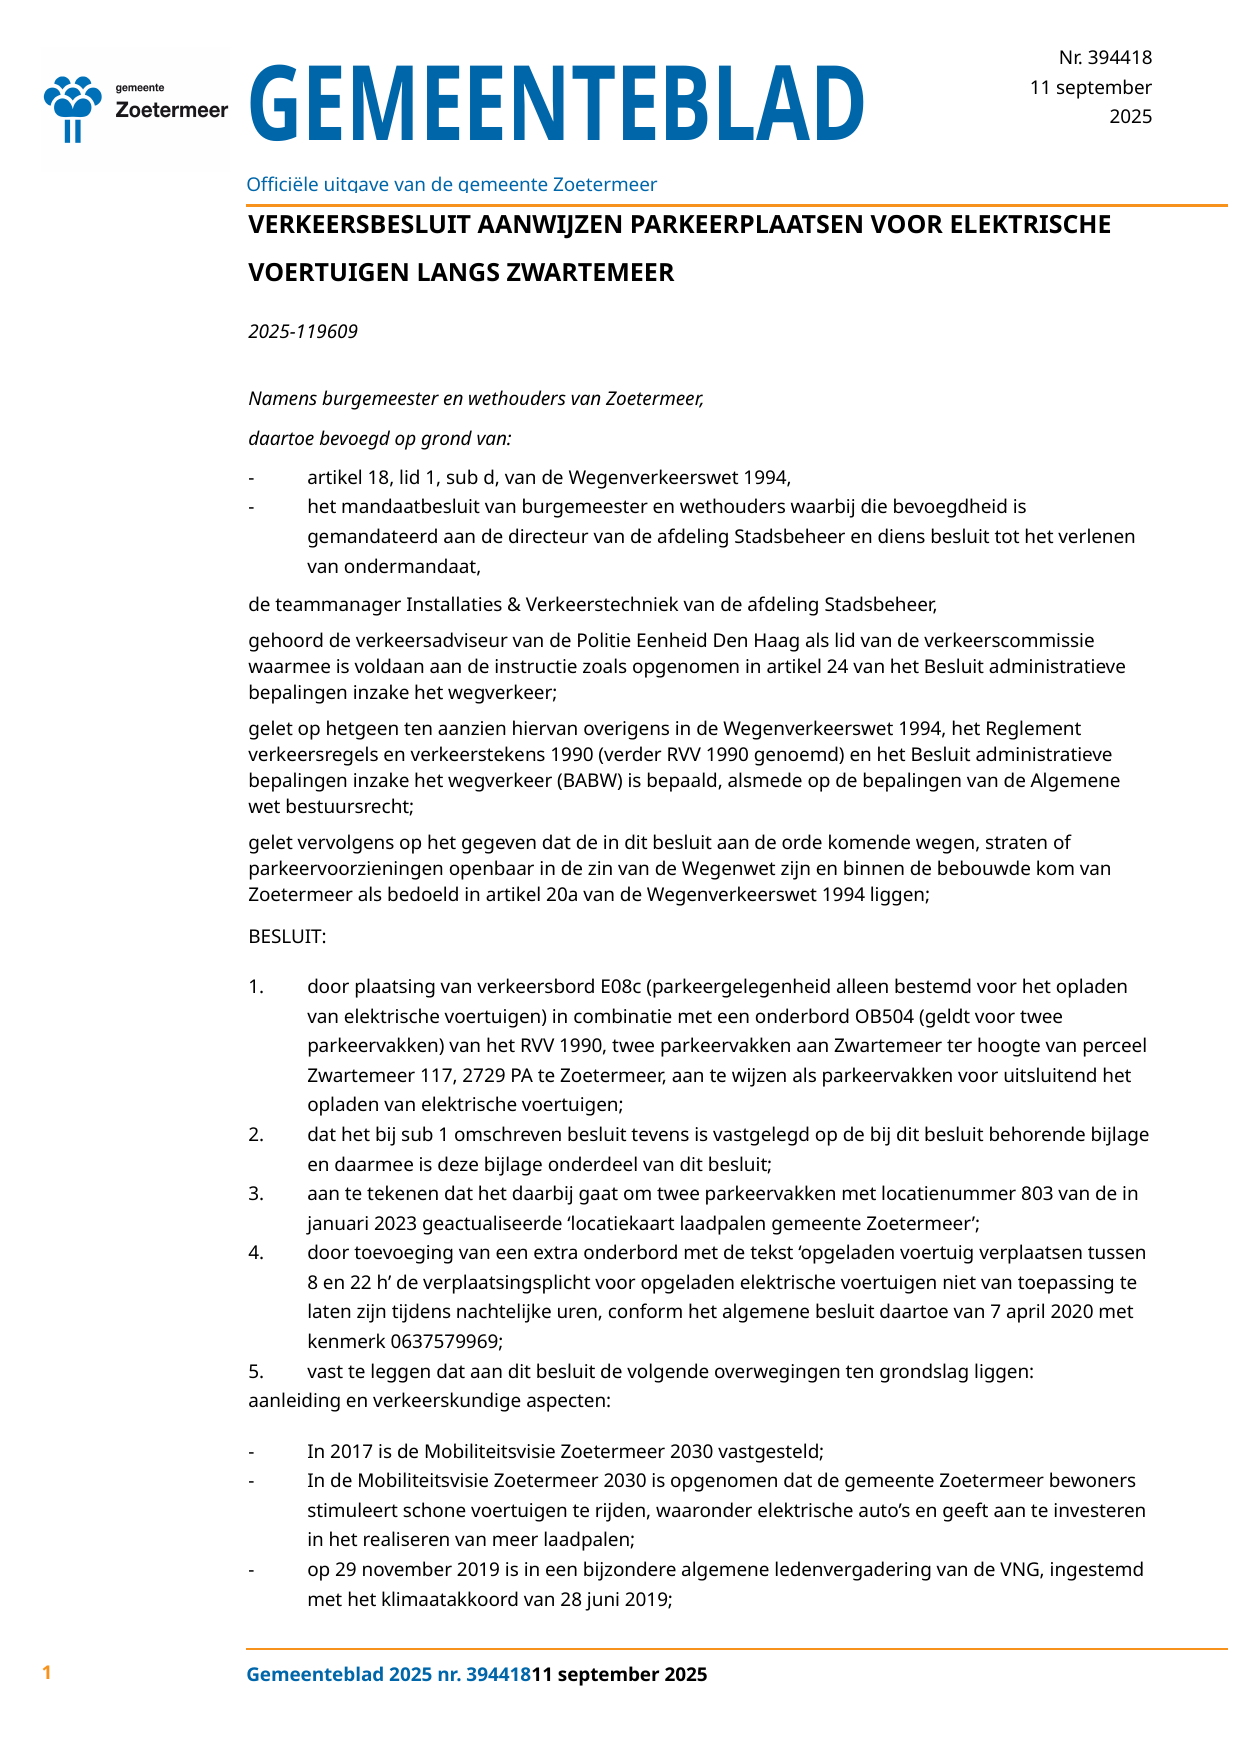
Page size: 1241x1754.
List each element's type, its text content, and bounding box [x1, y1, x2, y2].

text Namens burgemeester en wethouders van Zoetermeer, [248, 386, 1152, 411]
text BESLUIT: [248, 923, 1152, 949]
list vast te leggen dat aan dit besluit de volgende overwegingen ten grondslag liggen: [248, 1358, 1152, 1384]
text daartoe bevoegd op grond van: [248, 425, 1152, 451]
text gelet vervolgens op het gegeven dat de in dit besluit aan de orde komende wegen, straten of parkeervoorzieningen openbaar in de zin van de Wegenwet zijn en binnen de bebouwde kom van Zoetermeer als bedoeld in artikel 20a van de Wegenverkeerswet 1994 liggen; [248, 829, 1152, 907]
text 2025-119609 [248, 318, 1152, 344]
list door toevoeging van een extra onderbord met de tekst ‘opgeladen voertuig verplaatsen tussen 8 en 22 h’ de verplaatsingsplicht voor opgeladen elektrische voertuigen niet van toepassing te laten zijn tijdens nachtelijke uren, conform het algemene besluit daartoe van 7 april 2020 met kenmerk 0637579969; [248, 1239, 1152, 1354]
text gehoord de verkeersadviseur van de Politie Eenheid Den Haag als lid van de verkeerscommissie waarmee is voldaan aan de instructie zoals opgenomen in artikel 24 van het Besluit administratieve bepalingen inzake het wegverkeer; [248, 627, 1152, 705]
text VERKEERSBESLUIT AANWIJZEN PARKEERPLAATSEN VOOR ELEKTRISCHE VOERTUIGEN LANGS ZWARTEMEER [248, 207, 1152, 288]
list dat het bij sub 1 omschreven besluit tevens is vastgelegd op de bij dit besluit behorende bijlage en daarmee is deze bijlage onderdeel van dit besluit; [248, 1121, 1152, 1177]
list artikel 18, lid 1, sub d, van de Wegenverkeerswet 1994, [248, 464, 1152, 490]
text aanleiding en verkeerskundige aspecten: [248, 1387, 1152, 1413]
list In de Mobiliteitsvisie Zoetermeer 2030 is opgenomen dat de gemeente Zoetermeer bewoners stimuleert schone voertuigen te rijden, waaronder elektrische auto’s en geeft aan te investeren in het realiseren van meer laadpalen; [248, 1467, 1152, 1552]
list In 2017 is de Mobiliteitsvisie Zoetermeer 2030 vastgesteld; [248, 1438, 1152, 1464]
text de teammanager Installaties & Verkeerstechniek van de afdeling Stadsbeheer, [248, 591, 1152, 617]
list door plaatsing van verkeersbord E08c (parkeergelegenheid alleen bestemd voor het opladen van elektrische voertuigen) in combinatie met een onderbord OB504 (geldt voor twee parkeervakken) van het RVV 1990, twee parkeervakken aan Zwartemeer ter hoogte van perceel Zwartemeer 117, 2729 PA te Zoetermeer, aan te wijzen als parkeervakken voor uitsluitend het opladen van elektrische voertuigen; [248, 973, 1152, 1117]
list het mandaatbesluit van burgemeester en wethouders waarbij die bevoegdheid is gemandateerd aan de directeur van de afdeling Stadsbeheer en diens besluit tot het verlenen van ondermandaat, [248, 494, 1152, 579]
text gelet op hetgeen ten aanzien hiervan overigens in de Wegenverkeerswet 1994, het Reglement verkeersregels en verkeerstekens 1990 (verder RVV 1990 genoemd) en het Besluit administratieve bepalingen inzake het wegverkeer (BABW) is bepaald, alsmede op de bepalingen van de Algemene wet bestuursrecht; [248, 716, 1152, 818]
picture [41, 47, 231, 172]
list aan te tekenen dat het daarbij gaat om twee parkeervakken met locatienummer 803 van de in januari 2023 geactualiseerde ‘locatiekaart laadpalen gemeente Zoetermeer’; [248, 1180, 1152, 1236]
list op 29 november 2019 is in een bijzondere algemene ledenvergadering van de VNG, ingestemd met het klimaatakkoord van 28 juni 2019; [248, 1556, 1152, 1612]
